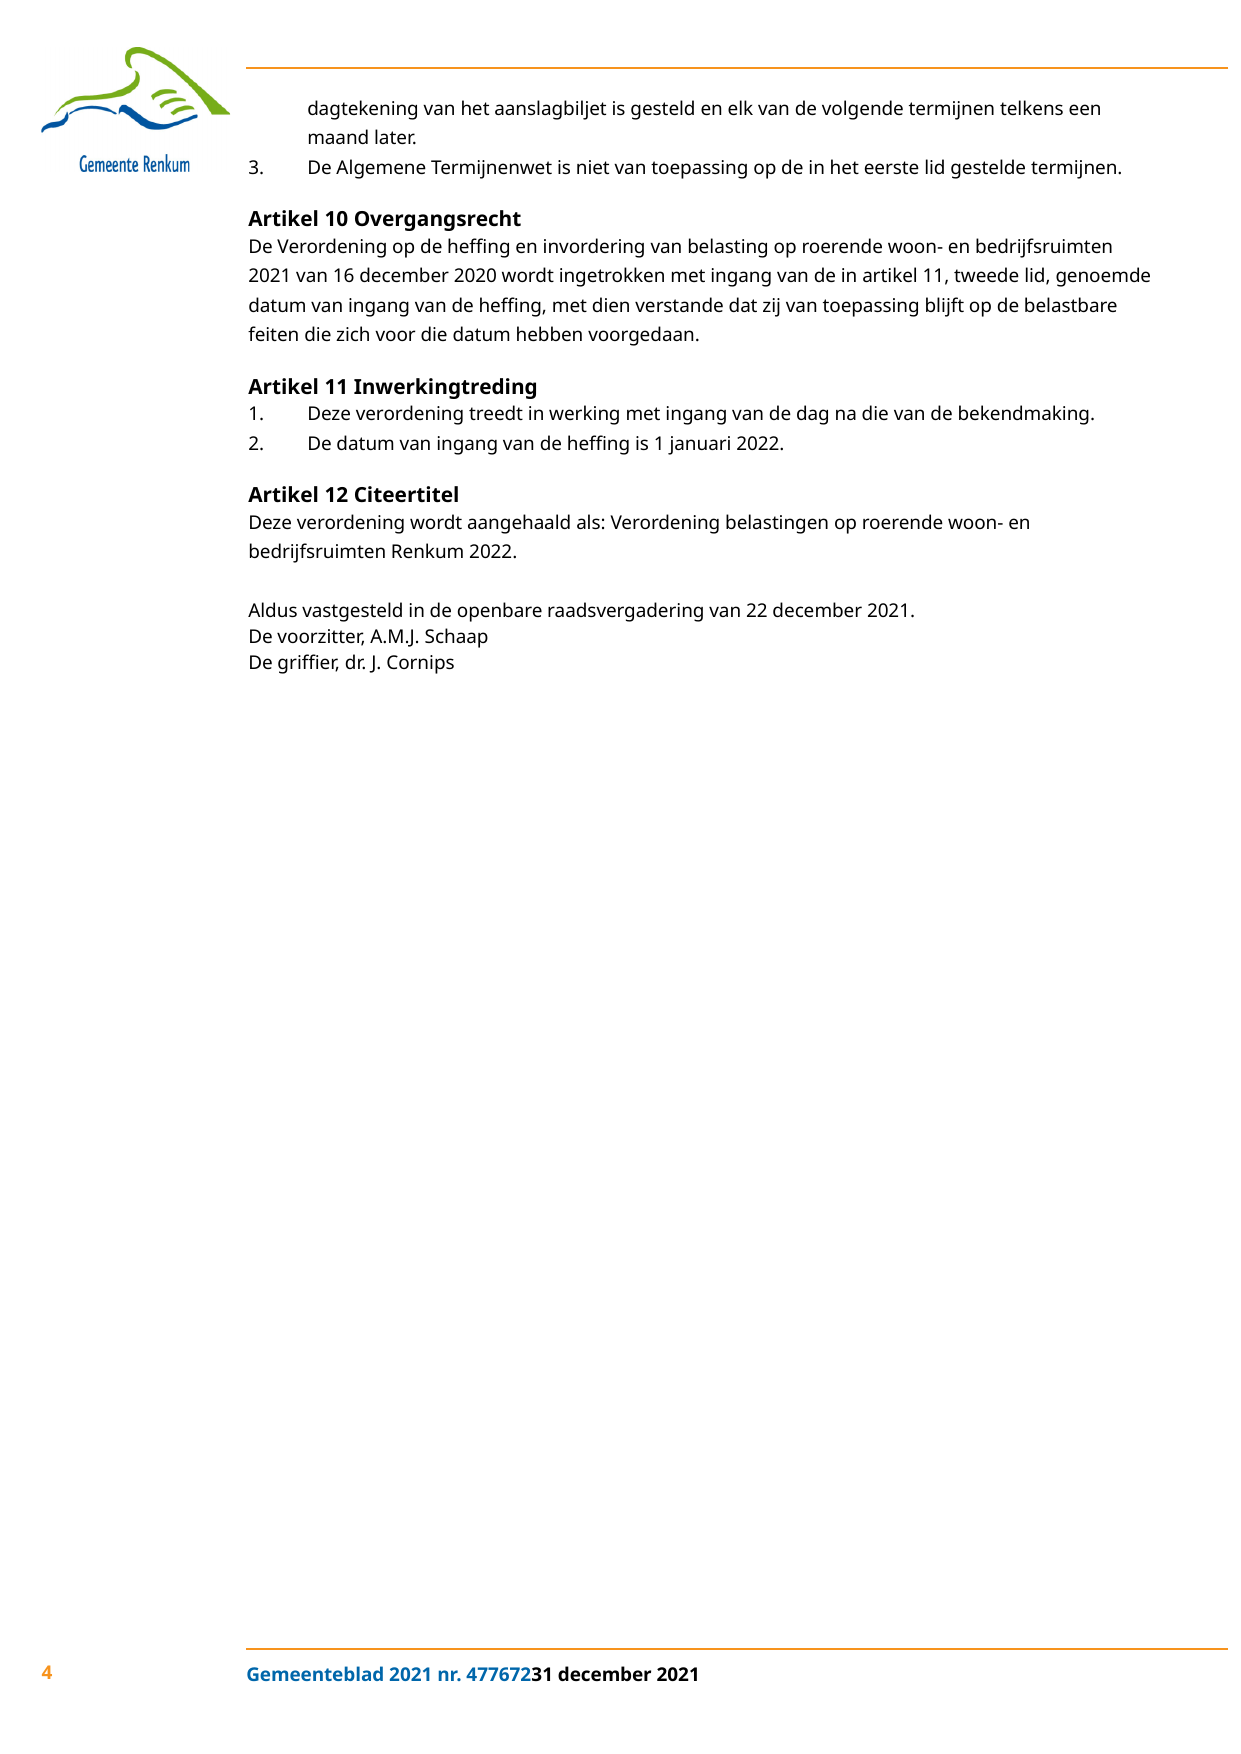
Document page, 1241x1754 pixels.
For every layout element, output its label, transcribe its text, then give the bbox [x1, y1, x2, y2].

text Artikel 11 Inwerkingtreding [248, 372, 1152, 400]
list De datum van ingang van de heffing is 1 januari 2022. [248, 430, 1152, 456]
text Deze verordening wordt aangehaald als: Verordening belastingen op roerende woon- en bedrijfsruimten Renkum 2022. [248, 509, 1152, 564]
text Artikel 12 Citeertitel [248, 480, 1152, 509]
text De griffier, dr. J. Cornips [248, 649, 1152, 675]
text Artikel 10 Overgangsrecht [248, 204, 1152, 233]
picture [41, 47, 231, 172]
text Aldus vastgesteld in de openbare raadsvergadering van 22 december 2021. [248, 598, 1152, 623]
list Deze verordening treedt in werking met ingang van de dag na die van de bekendmaking. [248, 400, 1152, 426]
list De Algemene Termijnenwet is niet van toepassing op de in het eerste lid gestelde termijnen. [248, 154, 1152, 180]
text De voorzitter, A.M.J. Schaap [248, 623, 1152, 649]
list dagtekening van het aanslagbiljet is gesteld en elk van de volgende termijnen telkens een maand later. [248, 95, 1152, 150]
text De Verordening op de heffing en invordering van belasting op roerende woon- en bedrijfsruimten 2021 van 16 december 2020 wordt ingetrokken met ingang van de in artikel 11, tweede lid, genoemde datum van ingang van de heffing, met dien verstande dat zij van toepassing blijft op de belastbare feiten die zich voor die datum hebben voorgedaan. [248, 233, 1152, 347]
